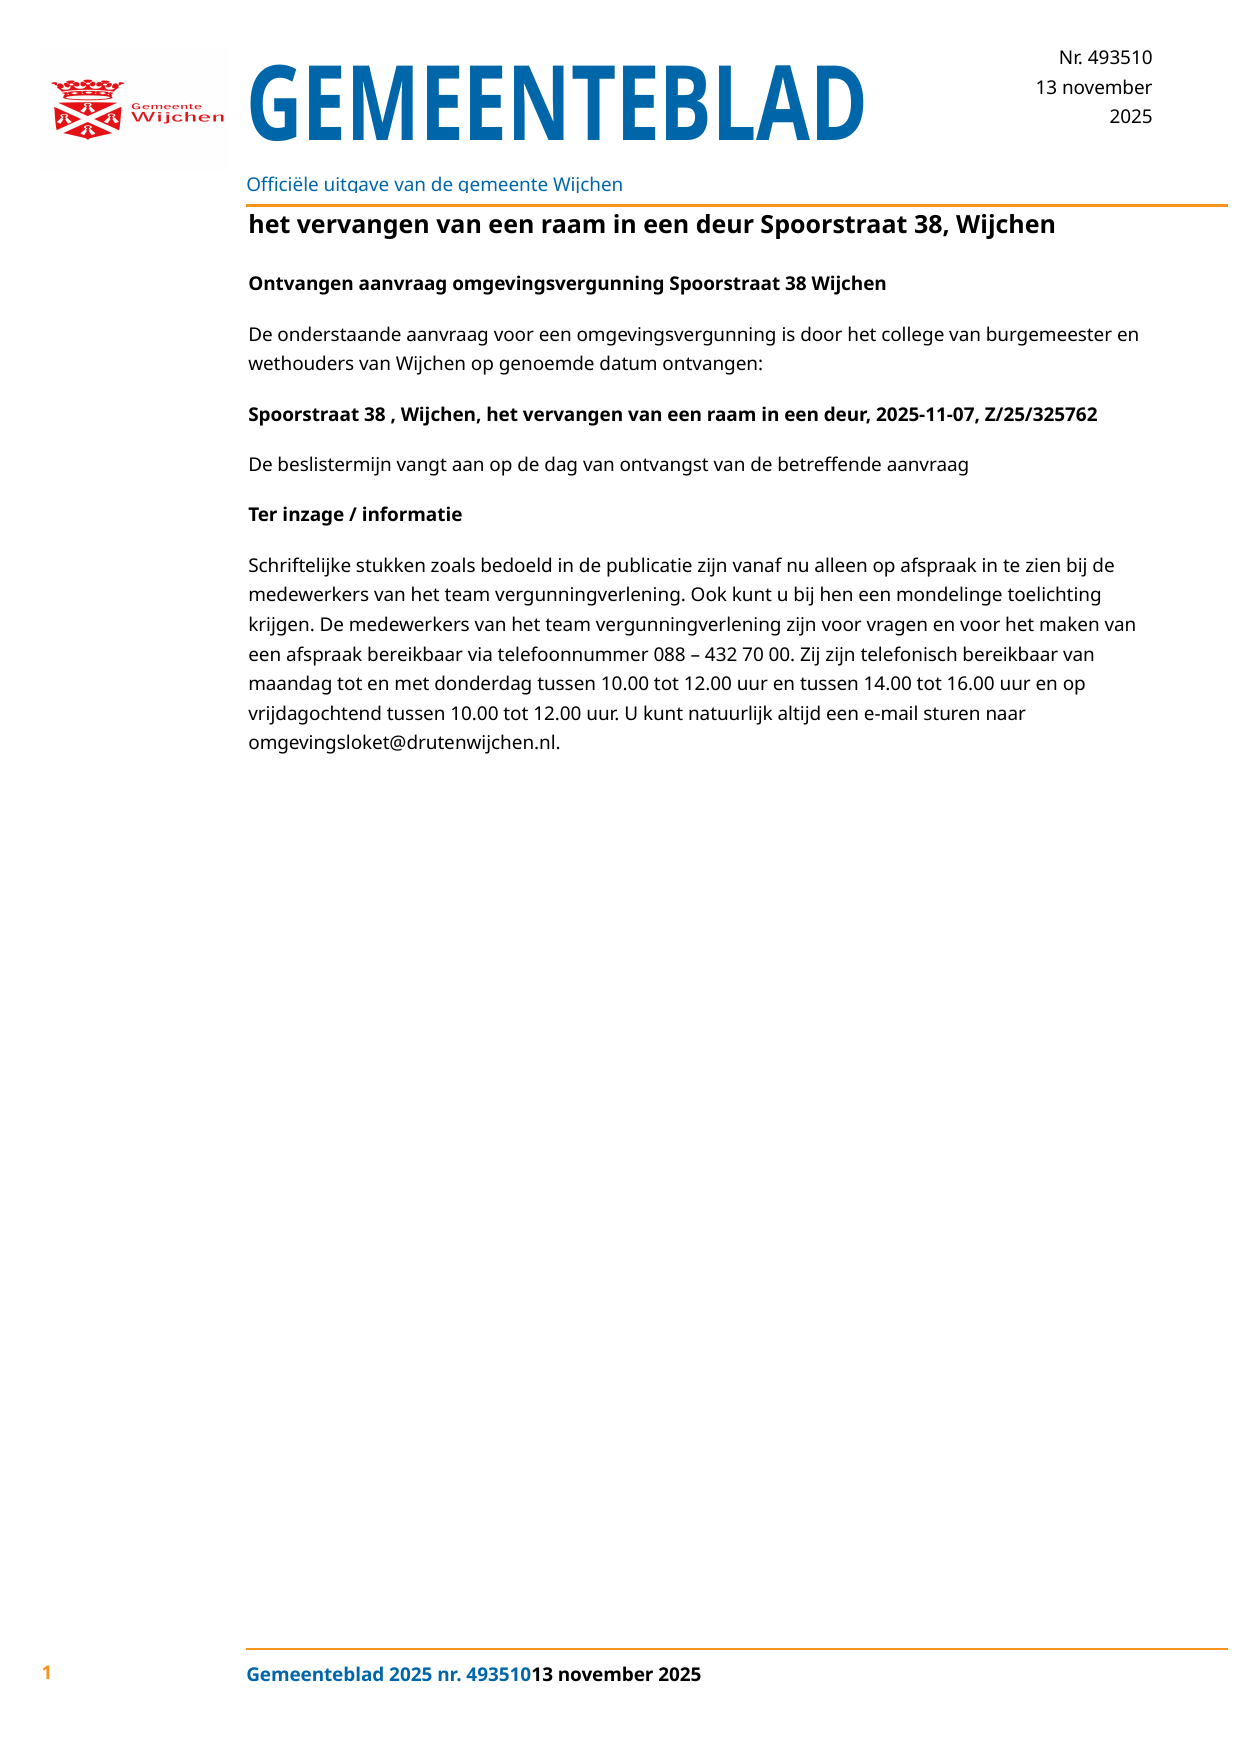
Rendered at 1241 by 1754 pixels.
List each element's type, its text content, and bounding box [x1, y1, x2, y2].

text Ontvangen aanvraag omgevingsvergunning Spoorstraat 38 Wijchen [248, 270, 1152, 296]
text De onderstaande aanvraag voor een omgevingsvergunning is door het college van burgemeester en wethouders van Wijchen op genoemde datum ontvangen: [248, 321, 1152, 376]
text Schriftelijke stukken zoals bedoeld in de publicatie zijn vanaf nu alleen op afspraak in te zien bij de medewerkers van het team vergunningverlening. Ook kunt u bij hen een mondelinge toelichting krijgen. De medewerkers van het team vergunningverlening zijn voor vragen en voor het maken van een afspraak bereikbaar via telefoonnummer 088 – 432 70 00. Zij zijn telefonisch bereikbaar van maandag tot en met donderdag tussen 10.00 tot 12.00 uur en tussen 14.00 tot 16.00 uur en op vrijdagochtend tussen 10.00 tot 12.00 uur. U kunt natuurlijk altijd een e-mail sturen naar omgevingsloket@drutenwijchen.nl. [248, 552, 1152, 755]
picture [41, 47, 231, 172]
text Ter inzage / informatie [248, 502, 1152, 527]
text het vervangen van een raam in een deur Spoorstraat 38, Wijchen [248, 207, 1152, 241]
text De beslistermijn vangt aan op de dag van ontvangst van de betreffende aanvraag [248, 451, 1152, 477]
text Spoorstraat 38 , Wijchen, het vervangen van een raam in een deur, 2025-11-07, Z/25/325762 [248, 401, 1152, 426]
